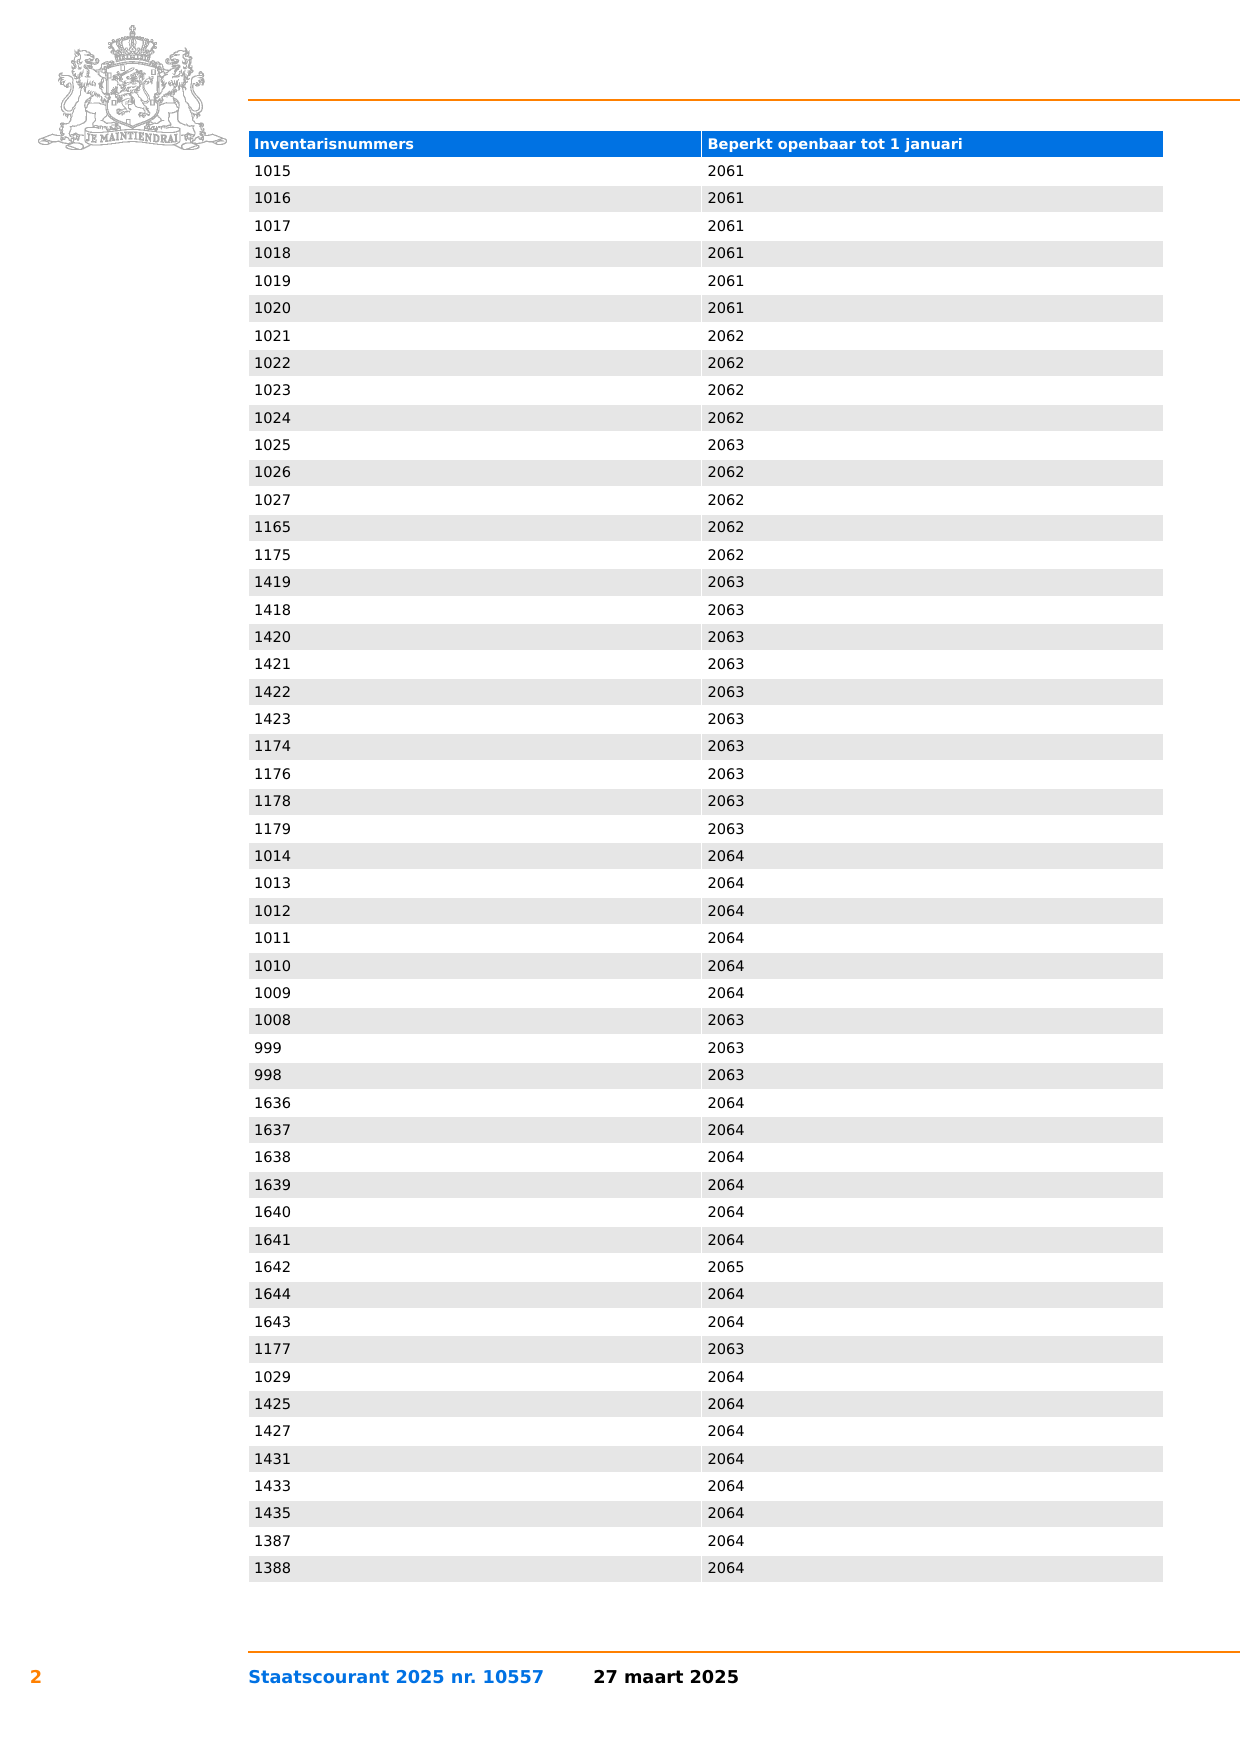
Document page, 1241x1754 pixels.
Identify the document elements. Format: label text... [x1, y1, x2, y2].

table_cell 998 [249, 1063, 701, 1089]
table_cell 2062 [702, 323, 1163, 349]
table_cell 1421 [249, 651, 701, 678]
table_cell 1012 [249, 898, 701, 924]
table_cell 1418 [249, 597, 701, 623]
table_cell 2063 [702, 706, 1163, 733]
table_cell 2063 [702, 569, 1163, 596]
table_cell 1639 [249, 1172, 701, 1198]
table_cell 1020 [249, 295, 701, 322]
table_cell 1435 [249, 1501, 701, 1527]
table_cell 1021 [249, 323, 701, 349]
table_cell 1010 [249, 953, 701, 979]
table_cell 2064 [702, 1199, 1163, 1226]
table_cell 2061 [702, 158, 1163, 185]
table_cell 2064 [702, 1090, 1163, 1116]
table_cell 1023 [249, 378, 701, 404]
table_cell 1013 [249, 871, 701, 897]
table_cell 2064 [702, 1446, 1163, 1472]
table_cell 1018 [249, 241, 701, 267]
table_cell 1027 [249, 487, 701, 513]
table_cell 1642 [249, 1254, 701, 1281]
table_cell 2064 [702, 1227, 1163, 1253]
table_cell 1636 [249, 1090, 701, 1116]
table_cell 2063 [702, 597, 1163, 623]
table_cell 1178 [249, 789, 701, 815]
table_cell 1419 [249, 569, 701, 596]
table_cell 2063 [702, 761, 1163, 787]
table_cell 1174 [249, 734, 701, 760]
table_cell 2063 [702, 1035, 1163, 1061]
table_cell 1433 [249, 1473, 701, 1500]
table_cell 2063 [702, 816, 1163, 842]
table_cell 1387 [249, 1528, 701, 1554]
table_cell 1179 [249, 816, 701, 842]
table_cell 2064 [702, 843, 1163, 869]
table_cell 1643 [249, 1309, 701, 1335]
table_cell 1015 [249, 158, 701, 185]
table_cell 1644 [249, 1282, 701, 1308]
table_cell 2061 [702, 268, 1163, 294]
table_cell 2062 [702, 350, 1163, 376]
table_cell 2064 [702, 925, 1163, 952]
table_cell 1019 [249, 268, 701, 294]
table_cell 1011 [249, 925, 701, 952]
table_cell 1175 [249, 542, 701, 568]
table_cell 2063 [702, 1336, 1163, 1363]
table_cell 1176 [249, 761, 701, 787]
table_cell 2063 [702, 1008, 1163, 1034]
table_cell 1029 [249, 1364, 701, 1390]
table_cell 999 [249, 1035, 701, 1061]
table_cell 1422 [249, 679, 701, 705]
table_cell 1431 [249, 1446, 701, 1472]
table_cell 2064 [702, 1419, 1163, 1445]
table_cell 1177 [249, 1336, 701, 1363]
table_cell 1637 [249, 1117, 701, 1143]
table_cell 1017 [249, 213, 701, 239]
table_cell 2064 [702, 1501, 1163, 1527]
table_cell 2062 [702, 460, 1163, 486]
table_cell 1016 [249, 186, 701, 212]
table_cell 2063 [702, 624, 1163, 650]
table_cell 2064 [702, 1528, 1163, 1554]
table_cell 2063 [702, 1063, 1163, 1089]
table_cell 1025 [249, 432, 701, 459]
table_cell 2064 [702, 1282, 1163, 1308]
table_cell 1165 [249, 515, 701, 541]
table_cell 2064 [702, 1172, 1163, 1198]
table_cell 2063 [702, 789, 1163, 815]
table_cell 2064 [702, 980, 1163, 1007]
table_cell 1423 [249, 706, 701, 733]
table_cell 2064 [702, 1309, 1163, 1335]
table_cell 2063 [702, 679, 1163, 705]
table_cell 2062 [702, 487, 1163, 513]
table_cell 2063 [702, 651, 1163, 678]
table_header Beperkt openbaar tot 1 januari [702, 131, 1163, 157]
table_cell 2062 [702, 378, 1163, 404]
table_header Inventarisnummers [249, 131, 701, 157]
table_cell 2061 [702, 213, 1163, 239]
table_cell 2062 [702, 515, 1163, 541]
picture [38, 25, 227, 150]
table_cell 1022 [249, 350, 701, 376]
table_cell 1009 [249, 980, 701, 1007]
table_cell 2062 [702, 405, 1163, 431]
table_cell 1388 [249, 1556, 701, 1582]
table_cell 2064 [702, 1391, 1163, 1417]
table_cell 1014 [249, 843, 701, 869]
table_cell 2063 [702, 734, 1163, 760]
table_cell 2064 [702, 1473, 1163, 1500]
table_cell 2064 [702, 953, 1163, 979]
table_cell 2064 [702, 871, 1163, 897]
table_cell 2061 [702, 186, 1163, 212]
table_cell 1427 [249, 1419, 701, 1445]
table_cell 2064 [702, 1145, 1163, 1171]
table_cell 2064 [702, 898, 1163, 924]
table_cell 2064 [702, 1364, 1163, 1390]
table_cell 2061 [702, 295, 1163, 322]
table_cell 2064 [702, 1556, 1163, 1582]
table_cell 2065 [702, 1254, 1163, 1281]
table_cell 2064 [702, 1117, 1163, 1143]
table_cell 1638 [249, 1145, 701, 1171]
table_cell 1641 [249, 1227, 701, 1253]
table_cell 2063 [702, 432, 1163, 459]
table_cell 1425 [249, 1391, 701, 1417]
table_cell 1008 [249, 1008, 701, 1034]
table_cell 1420 [249, 624, 701, 650]
table_cell 1024 [249, 405, 701, 431]
table_cell 2062 [702, 542, 1163, 568]
table_cell 2061 [702, 241, 1163, 267]
table_cell 1640 [249, 1199, 701, 1226]
table_cell 1026 [249, 460, 701, 486]
